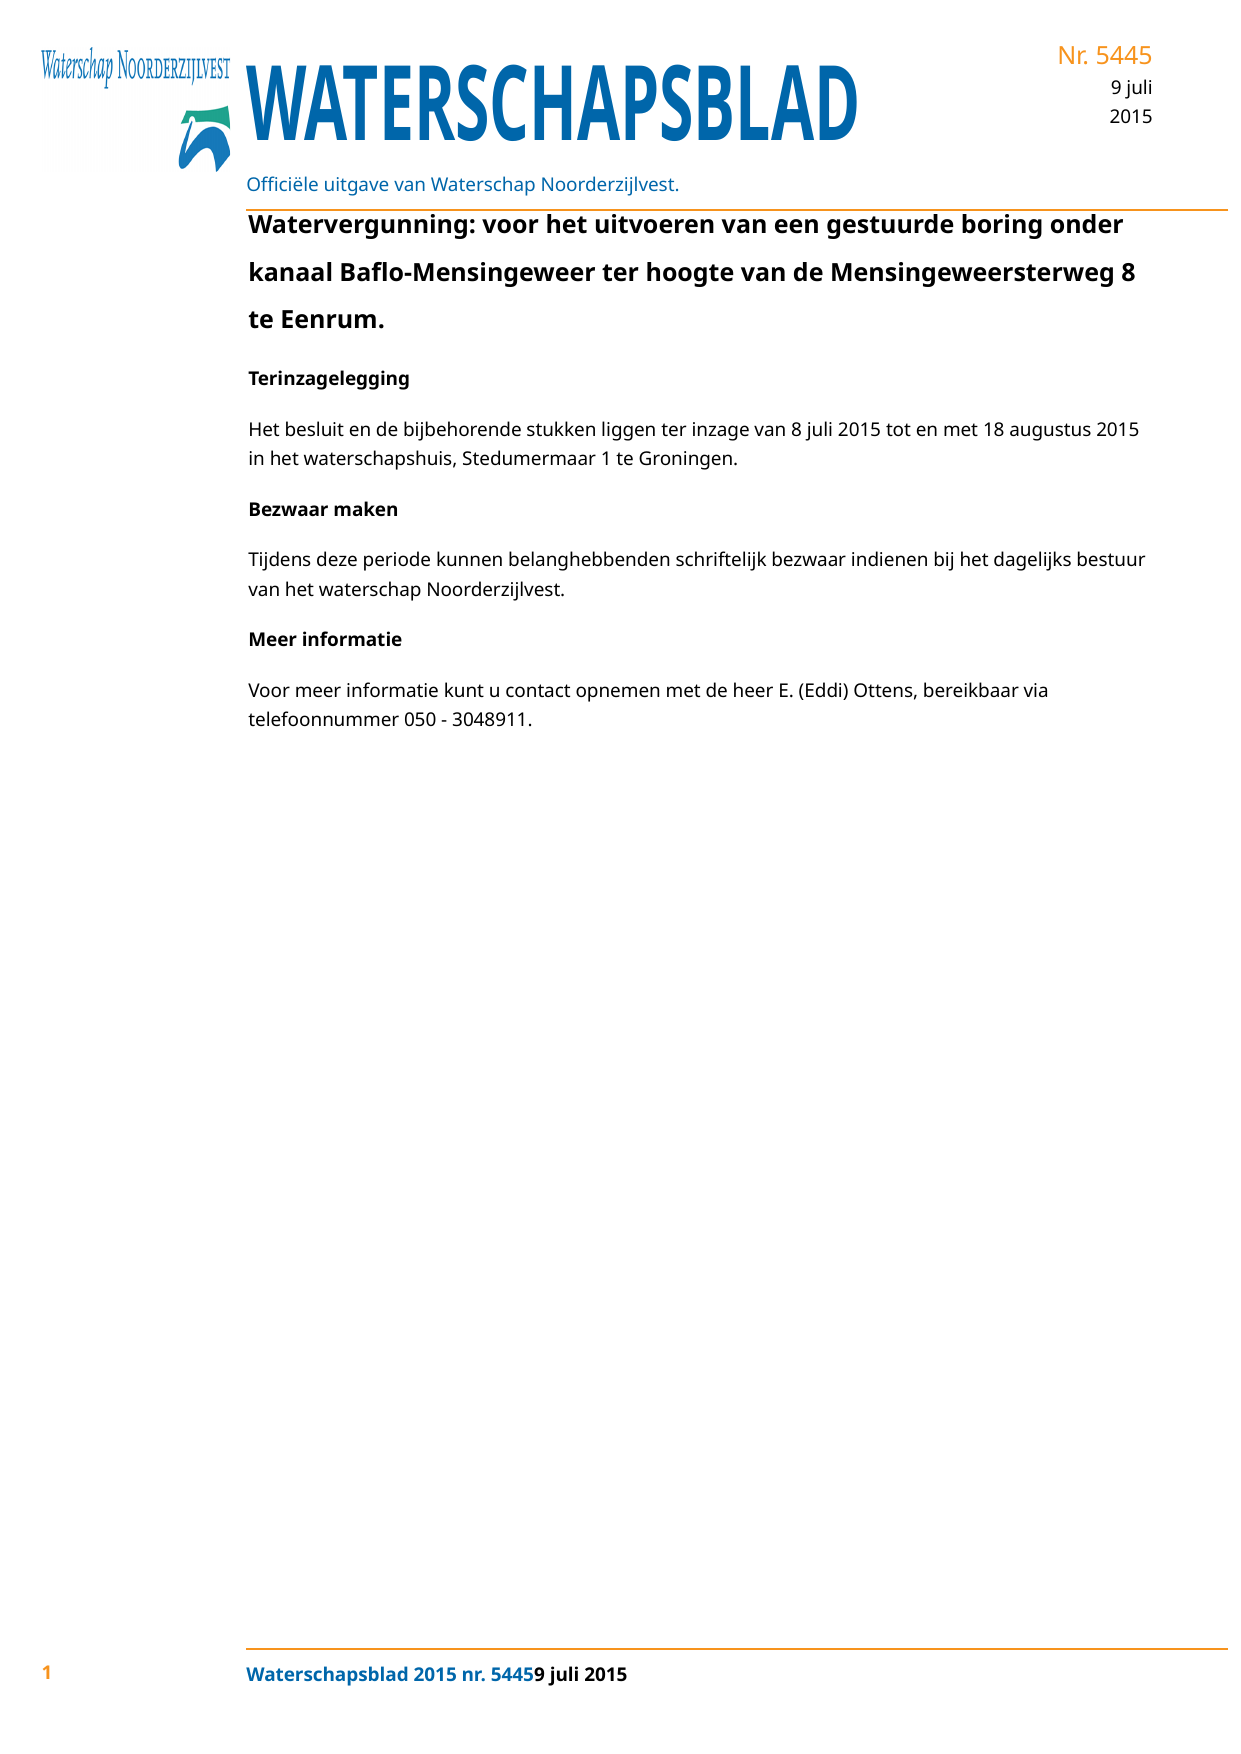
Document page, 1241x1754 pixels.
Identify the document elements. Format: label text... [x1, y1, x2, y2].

text Meer informatie [248, 626, 1152, 652]
picture [41, 47, 231, 172]
text Voor meer informatie kunt u contact opnemen met de heer E. (Eddi) Ottens, bereikbaar via telefoonnummer 050 - 3048911. [248, 677, 1152, 732]
text Watervergunning: voor het uitvoeren van een gestuurde boring onder kanaal Baflo-Mensingeweer ter hoogte van de Mensingeweersterweg 8 te Eenrum. [248, 211, 1152, 336]
text Het besluit en de bijbehorende stukken liggen ter inzage van 8 juli 2015 tot en met 18 augustus 2015 in het waterschapshuis, Stedumermaar 1 te Groningen. [248, 416, 1152, 471]
text Tijdens deze periode kunnen belanghebbenden schriftelijk bezwaar indienen bij het dagelijks bestuur van het waterschap Noorderzijlvest. [248, 546, 1152, 602]
text Terinzagelegging [248, 366, 1152, 391]
text Bezwaar maken [248, 496, 1152, 522]
